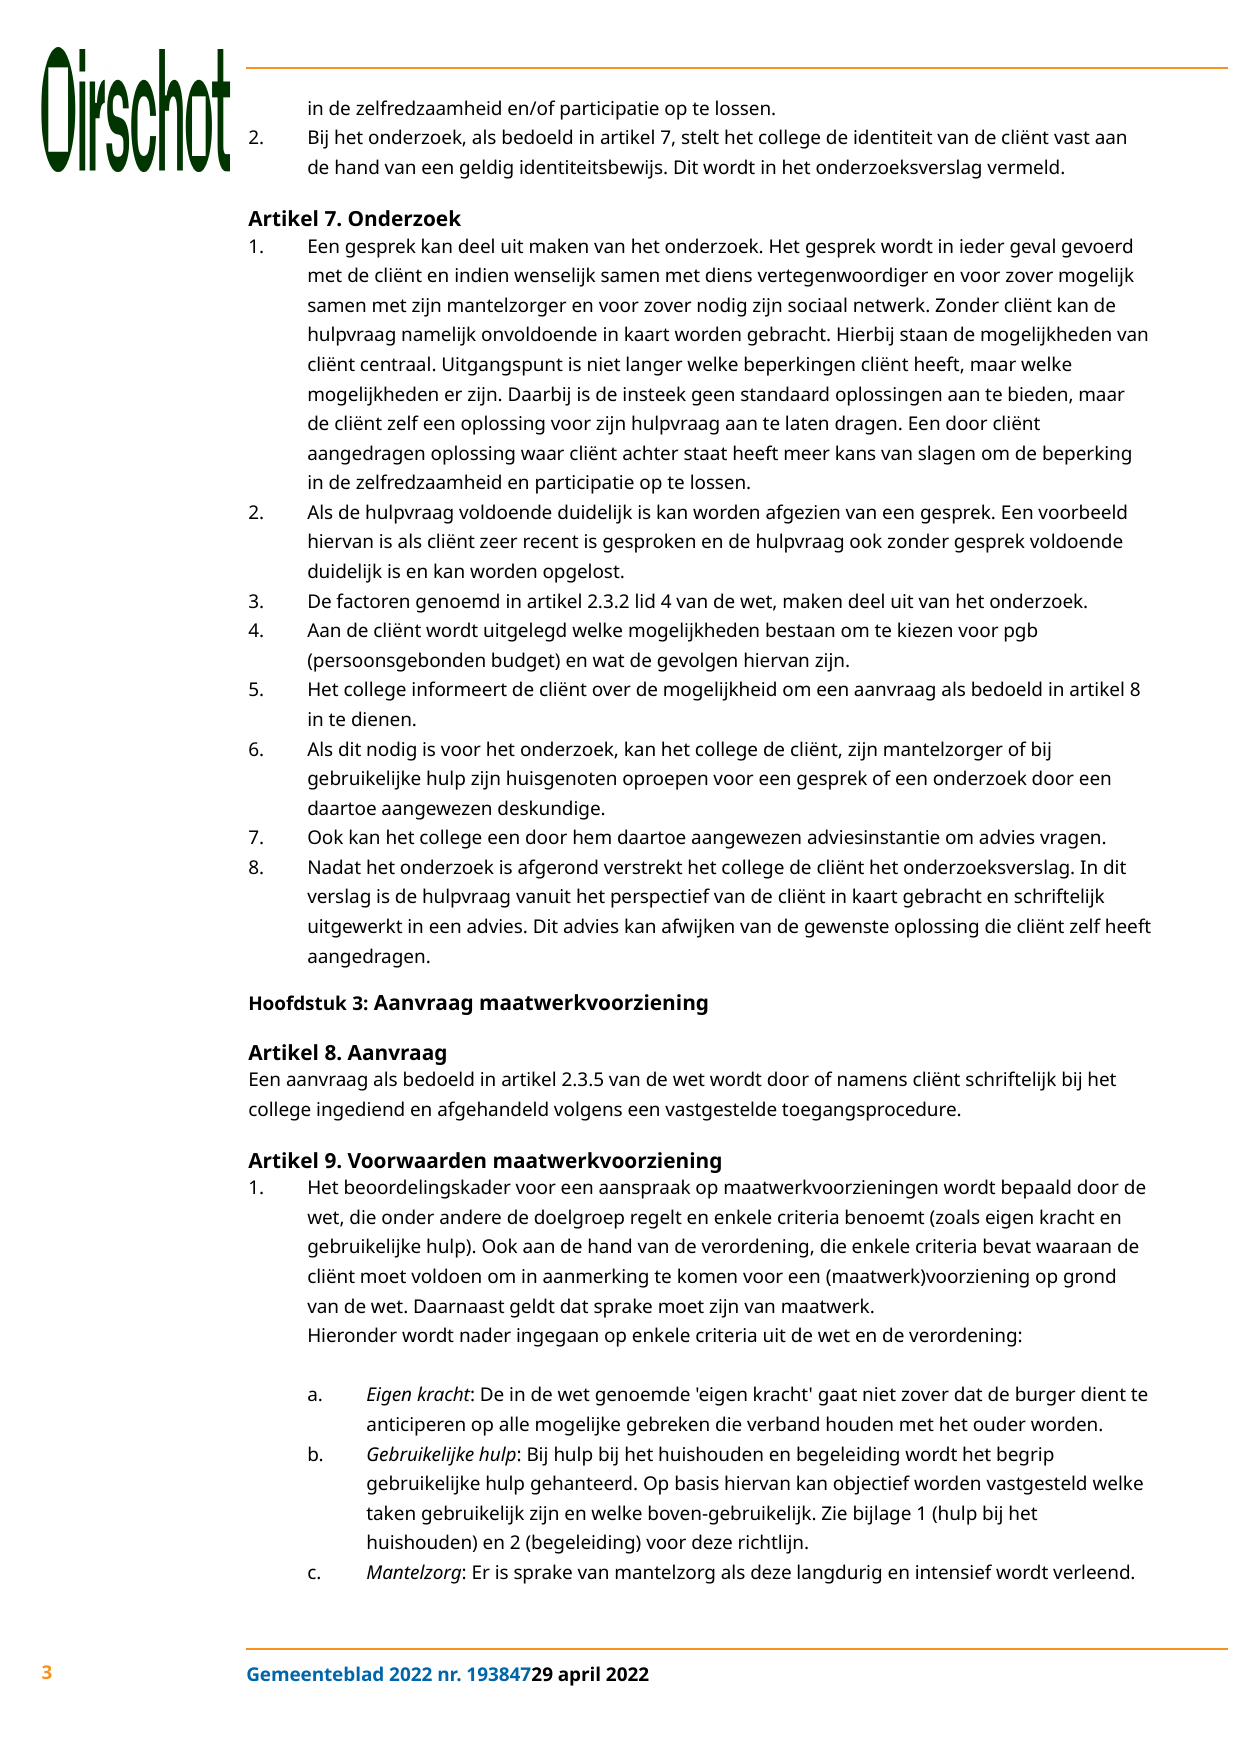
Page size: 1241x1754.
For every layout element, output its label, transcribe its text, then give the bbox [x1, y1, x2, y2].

text Artikel 9. Voorwaarden maatwerkvoorziening [248, 1146, 1152, 1174]
list Bij het onderzoek, als bedoeld in artikel 7, stelt het college de identiteit van de cliënt vast aan de hand van een geldig identiteitsbewijs. Dit wordt in het onderzoeksverslag vermeld. [248, 124, 1152, 180]
text Artikel 7. Onderzoek [248, 204, 1152, 233]
list Ook kan het college een door hem daartoe aangewezen adviesinstantie om advies vragen. [248, 824, 1152, 850]
list Gebruikelijke hulp: Bij hulp bij het huishouden en begeleiding wordt het begrip gebruikelijke hulp gehanteerd. Op basis hiervan kan objectief worden vastgesteld welke taken gebruikelijk zijn en welke boven-gebruikelijk. Zie bijlage 1 (hulp bij het huishouden) en 2 (begeleiding) voor deze richtlijn. [307, 1441, 1152, 1555]
list Aan de cliënt wordt uitgelegd welke mogelijkheden bestaan om te kiezen voor pgb (persoonsgebonden budget) en wat de gevolgen hiervan zijn. [248, 617, 1152, 673]
list Een gesprek kan deel uit maken van het onderzoek. Het gesprek wordt in ieder geval gevoerd met de cliënt en indien wenselijk samen met diens vertegenwoordiger en voor zover mogelijk samen met zijn mantelzorger en voor zover nodig zijn sociaal netwerk. Zonder cliënt kan de hulpvraag namelijk onvoldoende in kaart worden gebracht. Hierbij staan de mogelijkheden van cliënt centraal. Uitgangspunt is niet langer welke beperkingen cliënt heeft, maar welke mogelijkheden er zijn. Daarbij is de insteek geen standaard oplossingen aan te bieden, maar de cliënt zelf een oplossing voor zijn hulpvraag aan te laten dragen. Een door cliënt aangedragen oplossing waar cliënt achter staat heeft meer kans van slagen om de beperking in de zelfredzaamheid en participatie op te lossen. [248, 233, 1152, 495]
list Eigen kracht: De in de wet genoemde 'eigen kracht' gaat niet zover dat de burger dient te anticiperen op alle mogelijke gebreken die verband houden met het ouder worden. [307, 1382, 1152, 1437]
text Een aanvraag als bedoeld in artikel 2.3.5 van de wet wordt door of namens cliënt schriftelijk bij het college ingediend en afgehandeld volgens een vastgestelde toegangsprocedure. [248, 1066, 1152, 1121]
list in de zelfredzaamheid en/of participatie op te lossen. [248, 95, 1152, 121]
list Mantelzorg: Er is sprake van mantelzorg als deze langdurig en intensief wordt verleend. [307, 1559, 1152, 1585]
picture [41, 47, 231, 172]
text Hoofdstuk 3: Aanvraag maatwerkvoorziening [248, 988, 1152, 1017]
list Als dit nodig is voor het onderzoek, kan het college de cliënt, zijn mantelzorger of bij gebruikelijke hulp zijn huisgenoten oproepen voor een gesprek of een onderzoek door een daartoe aangewezen deskundige. [248, 736, 1152, 821]
list Het beoordelingskader voor een aanspraak op maatwerkvoorzieningen wordt bepaald door de wet, die onder andere de doelgroep regelt en enkele criteria benoemt (zoals eigen kracht en gebruikelijke hulp). Ook aan de hand van de verordening, die enkele criteria bevat waaraan de cliënt moet voldoen om in aanmerking te komen voor een (maatwerk)voorziening op grond van de wet. Daarnaast geldt dat sprake moet zijn van maatwerk. [248, 1174, 1152, 1319]
list Als de hulpvraag voldoende duidelijk is kan worden afgezien van een gesprek. Een voorbeeld hiervan is als cliënt zeer recent is gesproken en de hulpvraag ook zonder gesprek voldoende duidelijk is en kan worden opgelost. [248, 499, 1152, 584]
text Artikel 8. Aanvraag [248, 1038, 1152, 1066]
list Nadat het onderzoek is afgerond verstrekt het college de cliënt het onderzoeksverslag. In dit verslag is de hulpvraag vanuit het perspectief van de cliënt in kaart gebracht en schriftelijk uitgewerkt in een advies. Dit advies kan afwijken van de gewenste oplossing die cliënt zelf heeft aangedragen. [248, 854, 1152, 968]
list Het college informeert de cliënt over de mogelijkheid om een aanvraag als bedoeld in artikel 8 in te dienen. [248, 677, 1152, 732]
list De factoren genoemd in artikel 2.3.2 lid 4 van de wet, maken deel uit van het onderzoek. [248, 588, 1152, 613]
list Hieronder wordt nader ingegaan op enkele criteria uit de wet en de verordening: [248, 1322, 1152, 1348]
